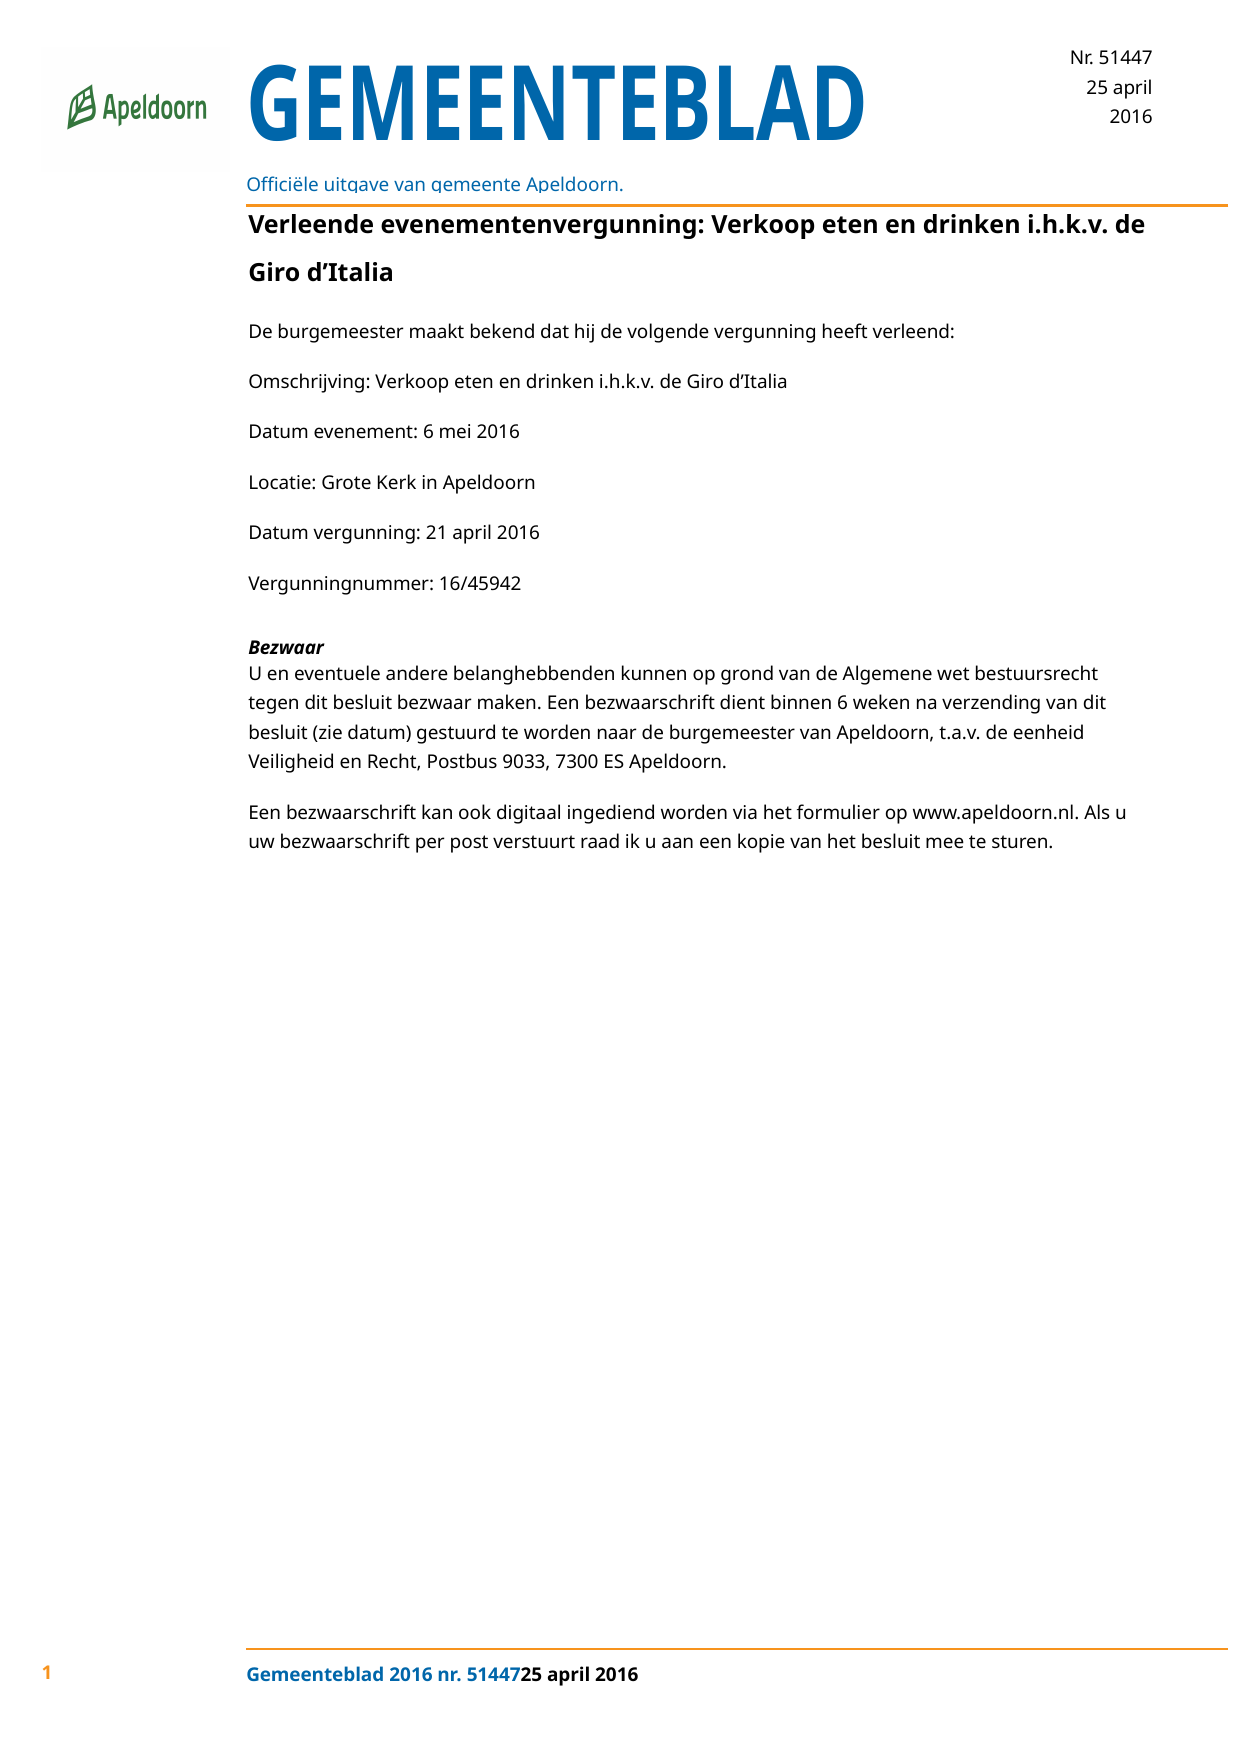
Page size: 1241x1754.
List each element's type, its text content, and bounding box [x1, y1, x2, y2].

text Een bezwaarschrift kan ook digitaal ingediend worden via het formulier op www.apeldoorn.nl. Als u uw bezwaarschrift per post verstuurt raad ik u aan een kopie van het besluit mee te sturen. [248, 799, 1152, 854]
text Datum evenement: 6 mei 2016 [248, 419, 1152, 444]
text Bezwaar [248, 634, 1152, 660]
text De burgemeester maakt bekend dat hij de volgende vergunning heeft verleend: [248, 318, 1152, 344]
text Omschrijving: Verkoop eten en drinken i.h.k.v. de Giro d’Italia [248, 368, 1152, 394]
text Locatie: Grote Kerk in Apeldoorn [248, 469, 1152, 495]
text Datum vergunning: 21 april 2016 [248, 519, 1152, 545]
text Vergunningnummer: 16/45942 [248, 570, 1152, 596]
picture [41, 47, 231, 172]
text U en eventuele andere belanghebbenden kunnen op grond van de Algemene wet bestuursrecht tegen dit besluit bezwaar maken. Een bezwaarschrift dient binnen 6 weken na verzending van dit besluit (zie datum) gestuurd te worden naar de burgemeester van Apeldoorn, t.a.v. de eenheid Veiligheid en Recht, Postbus 9033, 7300 ES Apeldoorn. [248, 660, 1152, 774]
text Verleende evenementenvergunning: Verkoop eten en drinken i.h.k.v. de Giro d’Italia [248, 207, 1152, 288]
